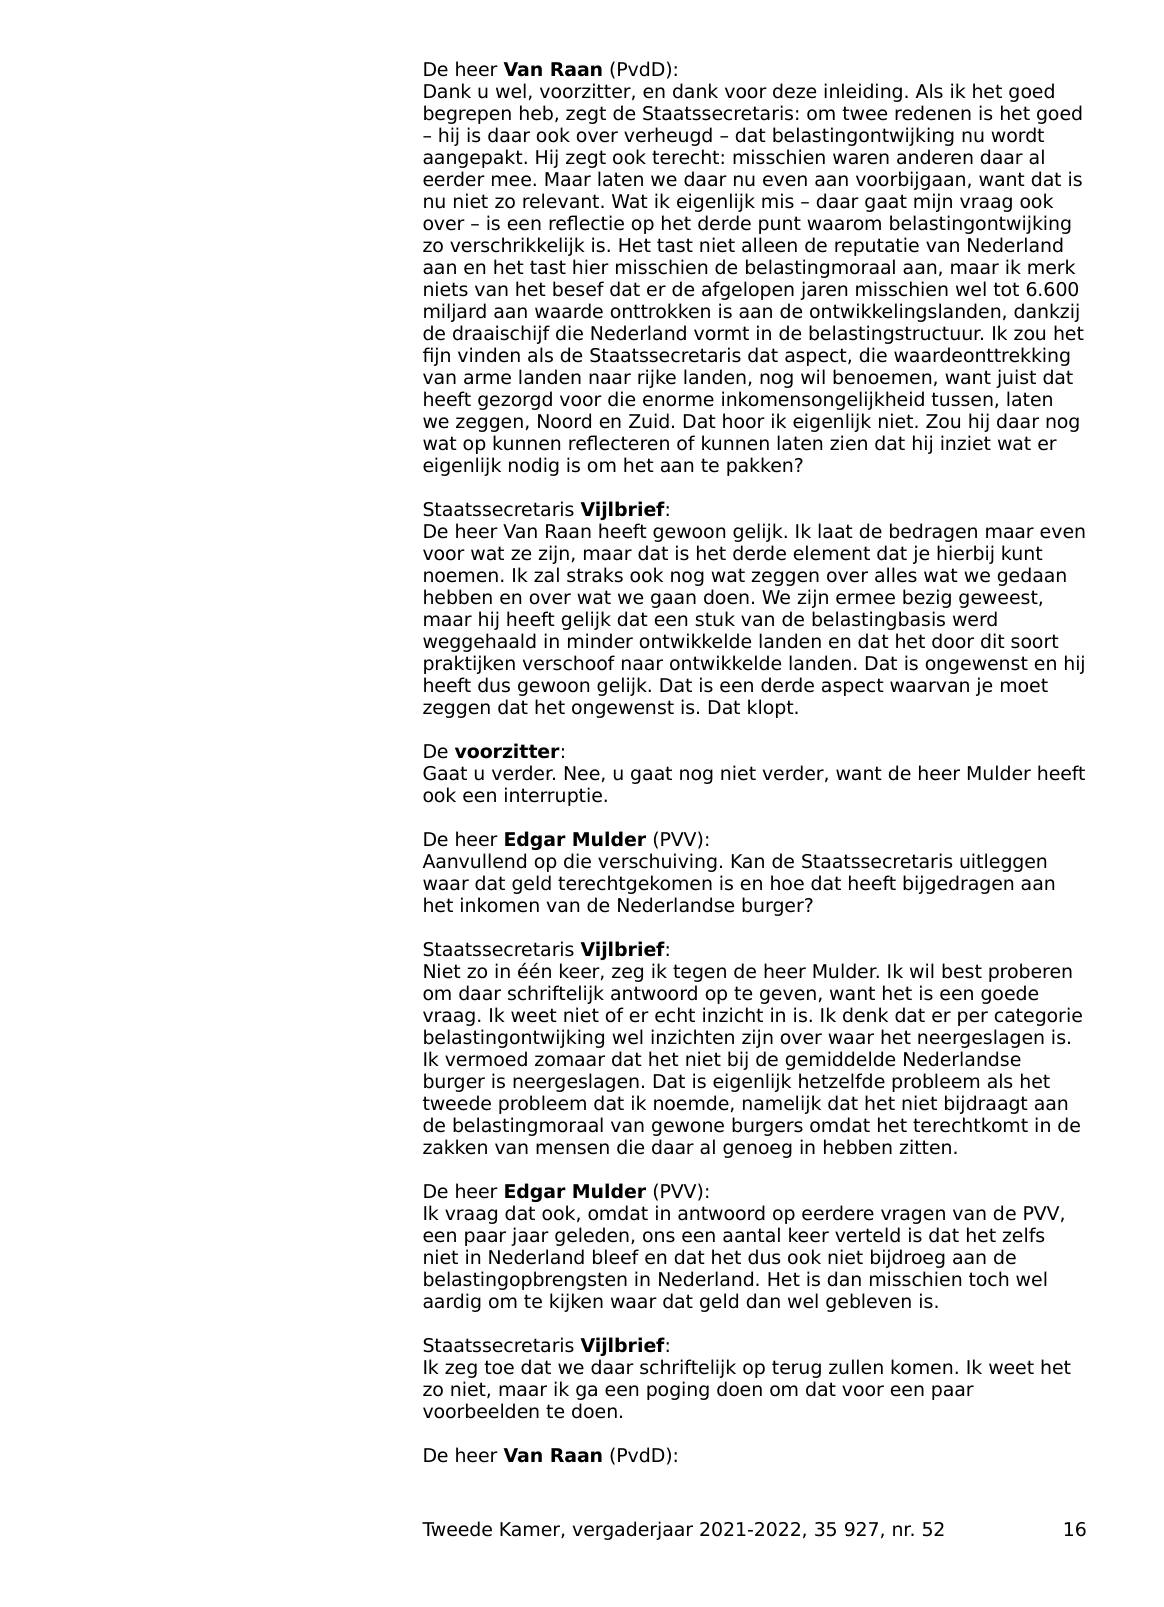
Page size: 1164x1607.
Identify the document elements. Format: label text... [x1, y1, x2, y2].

text De heer Edgar Mulder (PVV): [422, 829, 1087, 851]
text De heer Van Raan (PvdD): [422, 1445, 1087, 1467]
text Niet zo in één keer, zeg ik tegen de heer Mulder. Ik wil best proberen om daar schriftelijk antwoord op te geven, want het is een goede vraag. Ik weet niet of er echt inzicht in is. Ik denk dat er per categorie belastingontwijking wel inzichten zijn over waar het neergeslagen is. Ik vermoed zomaar dat het niet bij de gemiddelde Nederlandse burger is neergeslagen. Dat is eigenlijk hetzelfde probleem als het tweede probleem dat ik noemde, namelijk dat het niet bijdraagt aan de belastingmoraal van gewone burgers omdat het terechtkomt in de zakken van mensen die daar al genoeg in hebben zitten. [422, 961, 1087, 1159]
text Gaat u verder. Nee, u gaat nog niet verder, want de heer Mulder heeft ook een interruptie. [422, 763, 1087, 807]
text De heer Van Raan (PvdD): [422, 59, 1087, 81]
text Staatssecretaris Vijlbrief: [422, 1335, 1087, 1357]
text Staatssecretaris Vijlbrief: [422, 499, 1087, 521]
text Staatssecretaris Vijlbrief: [422, 939, 1087, 961]
text Ik zeg toe dat we daar schriftelijk op terug zullen komen. Ik weet het zo niet, maar ik ga een poging doen om dat voor een paar voorbeelden te doen. [422, 1357, 1087, 1423]
text Aanvullend op die verschuiving. Kan de Staatssecretaris uitleggen waar dat geld terechtgekomen is en hoe dat heeft bijgedragen aan het inkomen van de Nederlandse burger? [422, 851, 1087, 917]
text Dank u wel, voorzitter, en dank voor deze inleiding. Als ik het goed begrepen heb, zegt de Staatssecretaris: om twee redenen is het goed – hij is daar ook over verheugd – dat belastingontwijking nu wordt aangepakt. Hij zegt ook terecht: misschien waren anderen daar al eerder mee. Maar laten we daar nu even aan voorbijgaan, want dat is nu niet zo relevant. Wat ik eigenlijk mis – daar gaat mijn vraag ook over – is een reflectie op het derde punt waarom belastingontwijking zo verschrikkelijk is. Het tast niet alleen de reputatie van Nederland aan en het tast hier misschien de belastingmoraal aan, maar ik merk niets van het besef dat er de afgelopen jaren misschien wel tot 6.600 miljard aan waarde onttrokken is aan de ontwikkelingslanden, dankzij de draaischijf die Nederland vormt in de belastingstructuur. Ik zou het fijn vinden als de Staatssecretaris dat aspect, die waardeonttrekking van arme landen naar rijke landen, nog wil benoemen, want juist dat heeft gezorgd voor die enorme inkomensongelijkheid tussen, laten we zeggen, Noord en Zuid. Dat hoor ik eigenlijk niet. Zou hij daar nog wat op kunnen reflecteren of kunnen laten zien dat hij inziet wat er eigenlijk nodig is om het aan te pakken? [422, 81, 1087, 477]
text De heer Van Raan heeft gewoon gelijk. Ik laat de bedragen maar even voor wat ze zijn, maar dat is het derde element dat je hierbij kunt noemen. Ik zal straks ook nog wat zeggen over alles wat we gedaan hebben en over wat we gaan doen. We zijn ermee bezig geweest, maar hij heeft gelijk dat een stuk van de belastingbasis werd weggehaald in minder ontwikkelde landen en dat het door dit soort praktijken verschoof naar ontwikkelde landen. Dat is ongewenst en hij heeft dus gewoon gelijk. Dat is een derde aspect waarvan je moet zeggen dat het ongewenst is. Dat klopt. [422, 521, 1087, 719]
text De heer Edgar Mulder (PVV): [422, 1181, 1087, 1203]
text Ik vraag dat ook, omdat in antwoord op eerdere vragen van de PVV, een paar jaar geleden, ons een aantal keer verteld is dat het zelfs niet in Nederland bleef en dat het dus ook niet bijdroeg aan de belastingopbrengsten in Nederland. Het is dan misschien toch wel aardig om te kijken waar dat geld dan wel gebleven is. [422, 1203, 1087, 1313]
text De voorzitter: [422, 741, 1087, 763]
